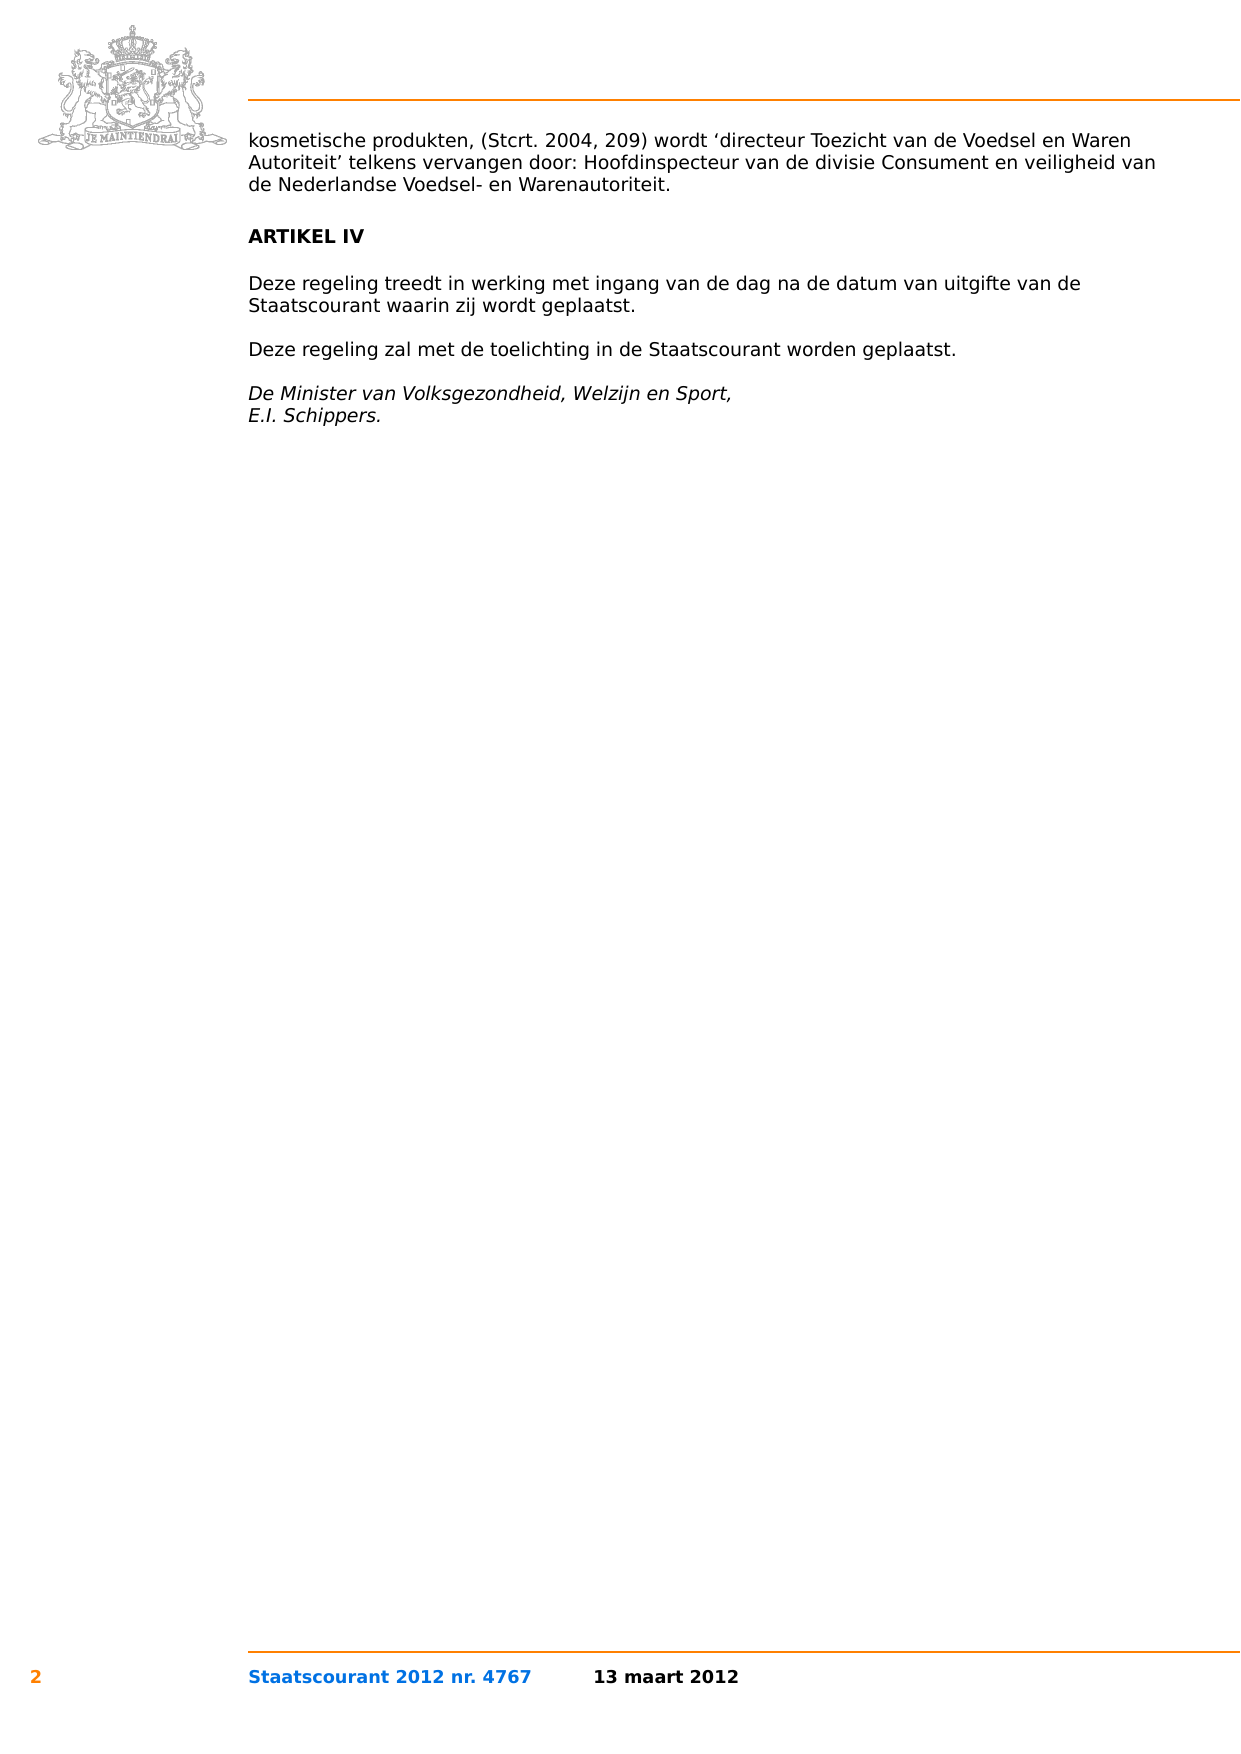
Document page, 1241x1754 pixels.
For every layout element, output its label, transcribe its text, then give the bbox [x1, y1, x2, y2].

subtitle ARTIKEL IV [248, 226, 1163, 248]
text De Minister van Volksgezondheid, Welzijn en Sport, E.I. Schippers. [248, 382, 1163, 426]
text kosmetische produkten, (Stcrt. 2004, 209) wordt ‘directeur Toezicht van de Voedsel en Waren Autoriteit’ telkens vervangen door: Hoofdinspecteur van de divisie Consument en veiligheid van de Nederlandse Voedsel- en Warenautoriteit. [248, 130, 1163, 196]
text Deze regeling treedt in werking met ingang van de dag na de datum van uitgifte van de Staatscourant waarin zij wordt geplaatst. [248, 273, 1163, 317]
picture [38, 25, 227, 150]
text Deze regeling zal met de toelichting in de Staatscourant worden geplaatst. [248, 339, 1163, 361]
